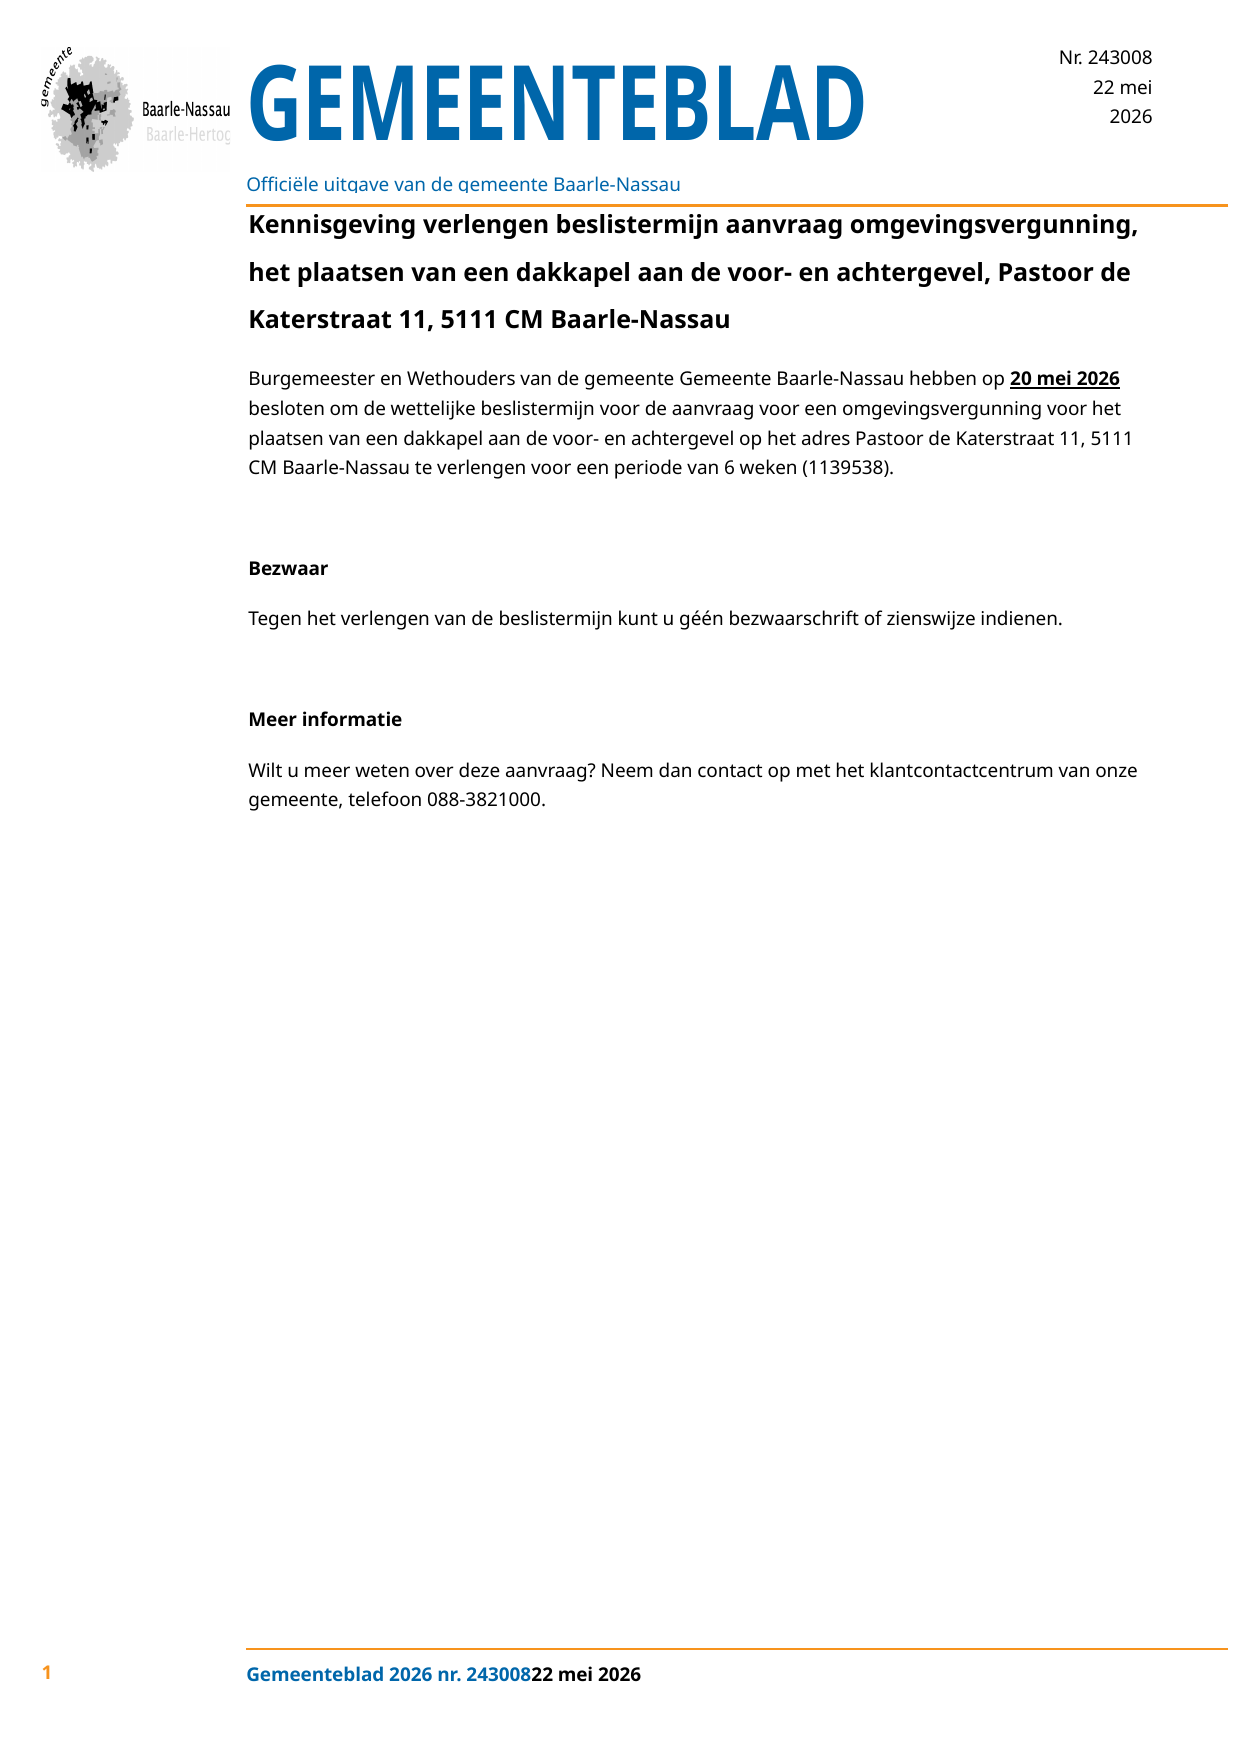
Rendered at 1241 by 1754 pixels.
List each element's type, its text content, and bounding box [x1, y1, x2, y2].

text Tegen het verlengen van de beslistermijn kunt u géén bezwaarschrift of zienswijze indienen. [248, 606, 1152, 631]
text Meer informatie [248, 706, 1152, 732]
picture [41, 47, 231, 172]
text Burgemeester en Wethouders van de gemeente Gemeente Baarle-Nassau hebben op 20 mei 2026 besloten om de wettelijke beslistermijn voor de aanvraag voor een omgevingsvergunning voor het plaatsen van een dakkapel aan de voor- en achtergevel op het adres Pastoor de Katerstraat 11, 5111 CM Baarle-Nassau te verlengen voor een periode van 6 weken (1139538). [248, 366, 1152, 480]
text Bezwaar [248, 555, 1152, 581]
text Kennisgeving verlengen beslistermijn aanvraag omgevingsvergunning, het plaatsen van een dakkapel aan de voor- en achtergevel, Pastoor de Katerstraat 11, 5111 CM Baarle-Nassau [248, 207, 1152, 336]
text Wilt u meer weten over deze aanvraag? Neem dan contact op met het klantcontactcentrum van onze gemeente, telefoon 088-3821000. [248, 757, 1152, 812]
